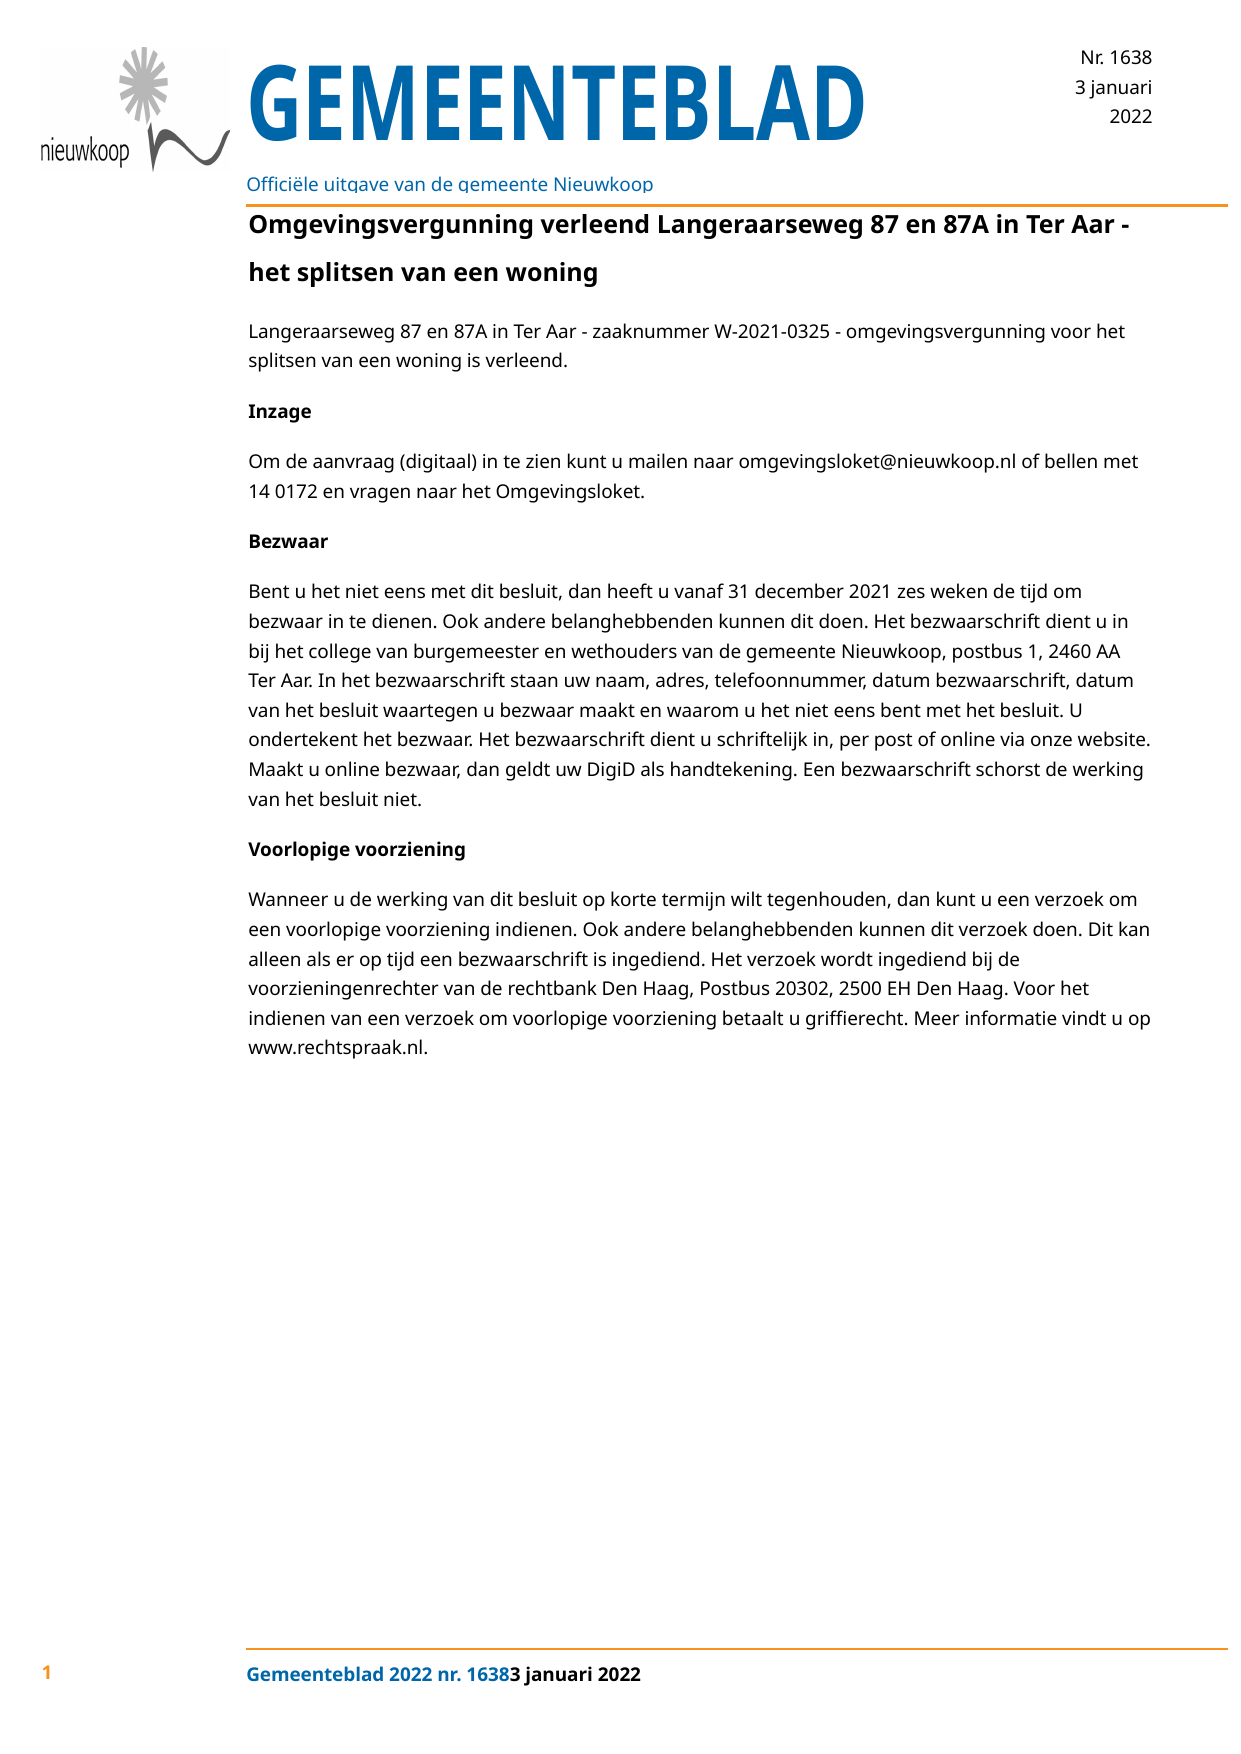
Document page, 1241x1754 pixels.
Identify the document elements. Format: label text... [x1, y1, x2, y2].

text Bent u het niet eens met dit besluit, dan heeft u vanaf 31 december 2021 zes weken de tijd om bezwaar in te dienen. Ook andere belanghebbenden kunnen dit doen. Het bezwaarschrift dient u in bij het college van burgemeester en wethouders van de gemeente Nieuwkoop, postbus 1, 2460 AA Ter Aar. In het bezwaarschrift staan uw naam, adres, telefoonnummer, datum bezwaarschrift, datum van het besluit waartegen u bezwaar maakt en waarom u het niet eens bent met het besluit. U ondertekent het bezwaar. Het bezwaarschrift dient u schriftelijk in, per post of online via onze website. Maakt u online bezwaar, dan geldt uw DigiD als handtekening. Een bezwaarschrift schorst de werking van het besluit niet. [248, 579, 1152, 812]
text Om de aanvraag (digitaal) in te zien kunt u mailen naar omgevingsloket@nieuwkoop.nl of bellen met 14 0172 en vragen naar het Omgevingsloket. [248, 448, 1152, 504]
text Wanneer u de werking van dit besluit op korte termijn wilt tegenhouden, dan kunt u een verzoek om een voorlopige voorziening indienen. Ook andere belanghebbenden kunnen dit verzoek doen. Dit kan alleen als er op tijd een bezwaarschrift is ingediend. Het verzoek wordt ingediend bij de voorzieningenrechter van de rechtbank Den Haag, Postbus 20302, 2500 EH Den Haag. Voor het indienen van een verzoek om voorlopige voorziening betaalt u griffierecht. Meer informatie vindt u op www.rechtspraak.nl. [248, 887, 1152, 1060]
picture [41, 47, 231, 172]
text Bezwaar [248, 528, 1152, 554]
text Langeraarseweg 87 en 87A in Ter Aar - zaaknummer W-2021-0325 - omgevingsvergunning voor het splitsen van een woning is verleend. [248, 318, 1152, 373]
text Omgevingsvergunning verleend Langeraarseweg 87 en 87A in Ter Aar - het splitsen van een woning [248, 207, 1152, 288]
text Inzage [248, 398, 1152, 424]
text Voorlopige voorziening [248, 836, 1152, 862]
